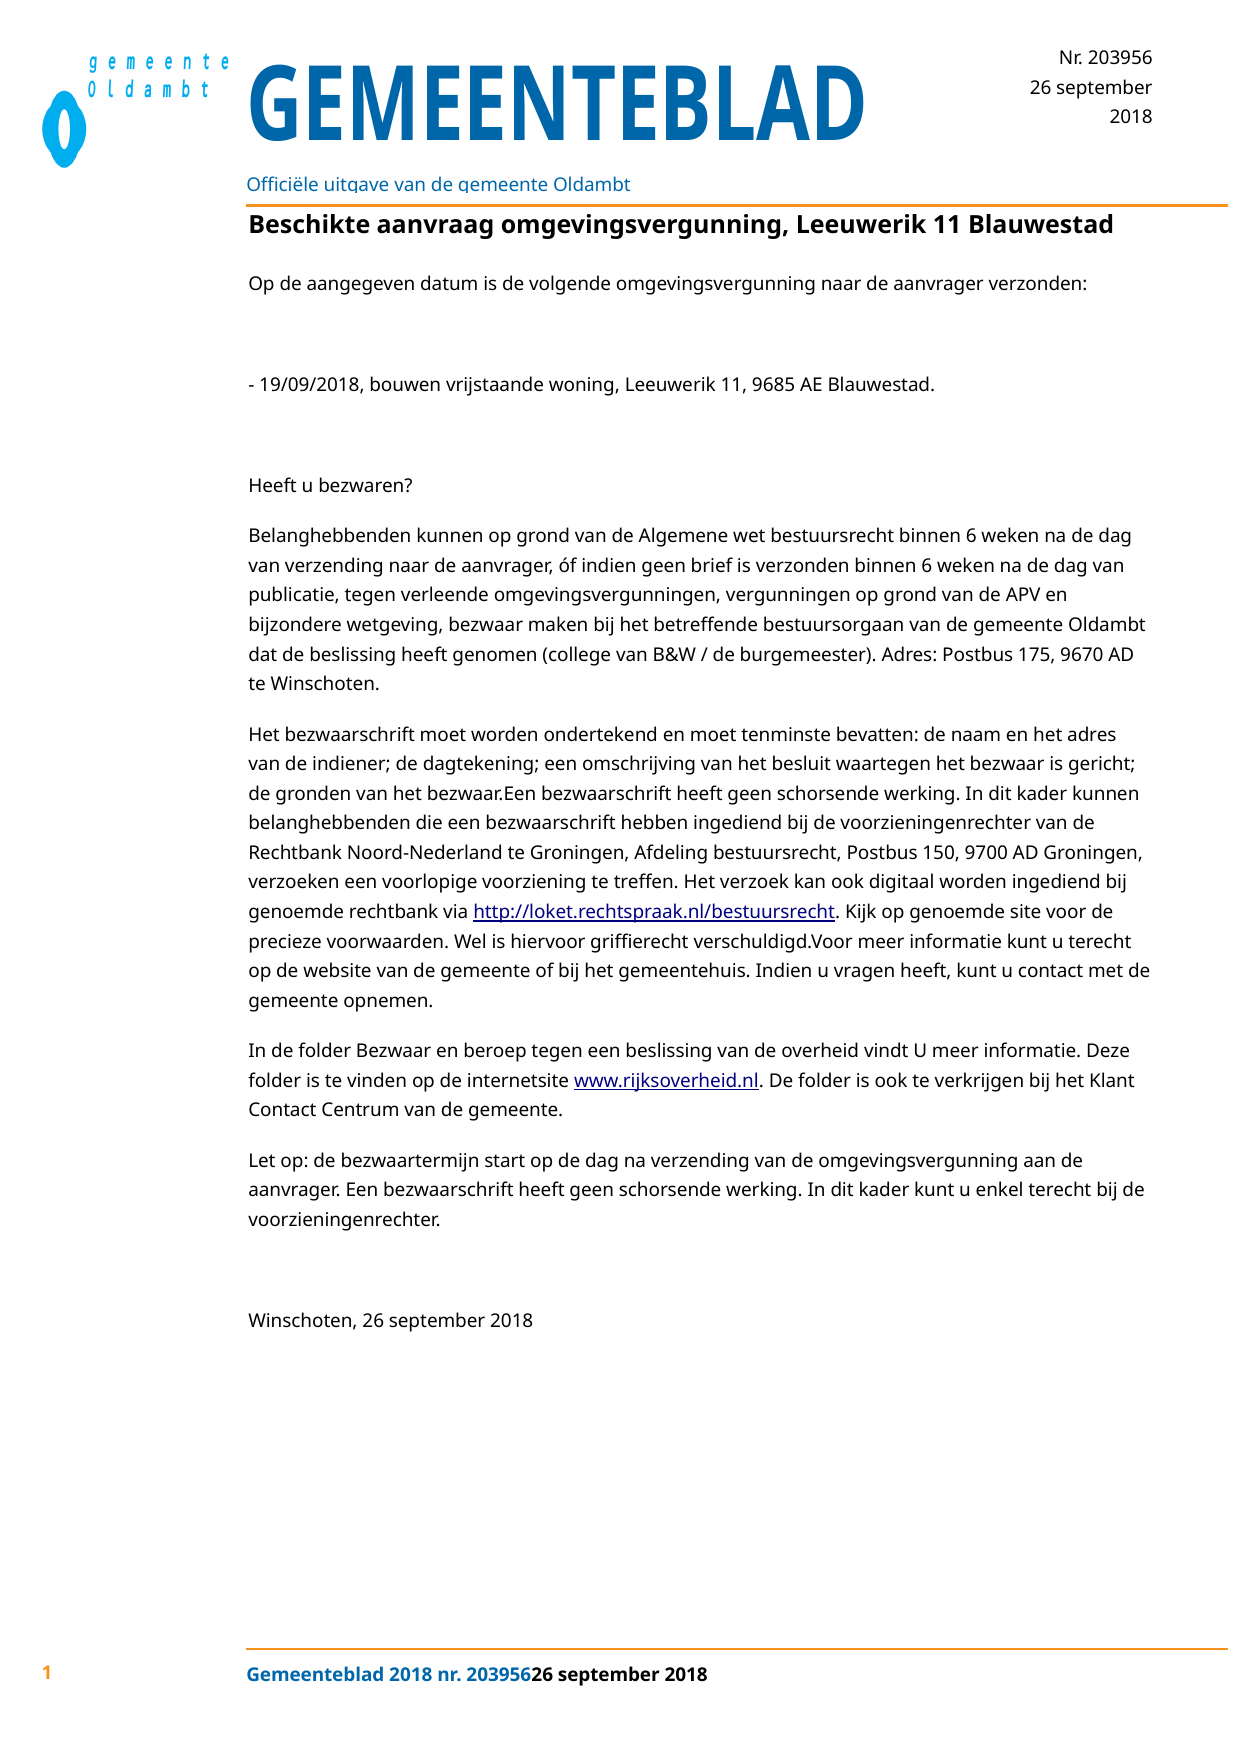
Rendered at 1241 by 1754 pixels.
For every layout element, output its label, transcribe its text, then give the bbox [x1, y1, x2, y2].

text Heeft u bezwaren? [248, 472, 1152, 498]
picture [41, 47, 231, 172]
text Winschoten, 26 september 2018 [248, 1307, 1152, 1333]
text In de folder Bezwaar en beroep tegen een beslissing van de overheid vindt U meer informatie. Deze folder is te vinden op de internetsite www.rijksoverheid.nl. De folder is ook te verkrijgen bij het Klant Contact Centrum van de gemeente. [248, 1037, 1152, 1122]
text - 19/09/2018, bouwen vrijstaande woning, Leeuwerik 11, 9685 AE Blauwestad. [248, 371, 1152, 397]
text Beschikte aanvraag omgevingsvergunning, Leeuwerik 11 Blauwestad [248, 207, 1152, 241]
text Belanghebbenden kunnen op grond van de Algemene wet bestuursrecht binnen 6 weken na de dag van verzending naar de aanvrager, óf indien geen brief is verzonden binnen 6 weken na de dag van publicatie, tegen verleende omgevingsvergunningen, vergunningen op grond van de APV en bijzondere wetgeving, bezwaar maken bij het betreffende bestuursorgaan van de gemeente Oldambt dat de beslissing heeft genomen (college van B&W / de burgemeester). Adres: Postbus 175, 9670 AD te Winschoten. [248, 522, 1152, 696]
text Op de aangegeven datum is de volgende omgevingsvergunning naar de aanvrager verzonden: [248, 270, 1152, 296]
text Let op: de bezwaartermijn start op de dag na verzending van de omgevingsvergunning aan de aanvrager. Een bezwaarschrift heeft geen schorsende werking. In dit kader kunt u enkel terecht bij de voorzieningenrechter. [248, 1147, 1152, 1232]
text Het bezwaarschrift moet worden ondertekend en moet tenminste bevatten: de naam en het adres van de indiener; de dagtekening; een omschrijving van het besluit waartegen het bezwaar is gericht; de gronden van het bezwaar.Een bezwaarschrift heeft geen schorsende werking. In dit kader kunnen belanghebbenden die een bezwaarschrift hebben ingediend bij de voorzieningenrechter van de Rechtbank Noord-Nederland te Groningen, Afdeling bestuursrecht, Postbus 150, 9700 AD Groningen, verzoeken een voorlopige voorziening te treffen. Het verzoek kan ook digitaal worden ingediend bij genoemde rechtbank via http://loket.rechtspraak.nl/bestuursrecht. Kijk op genoemde site voor de precieze voorwaarden. Wel is hiervoor griffierecht verschuldigd.Voor meer informatie kunt u terecht op de website van de gemeente of bij het gemeentehuis. Indien u vragen heeft, kunt u contact met de gemeente opnemen. [248, 721, 1152, 1013]
